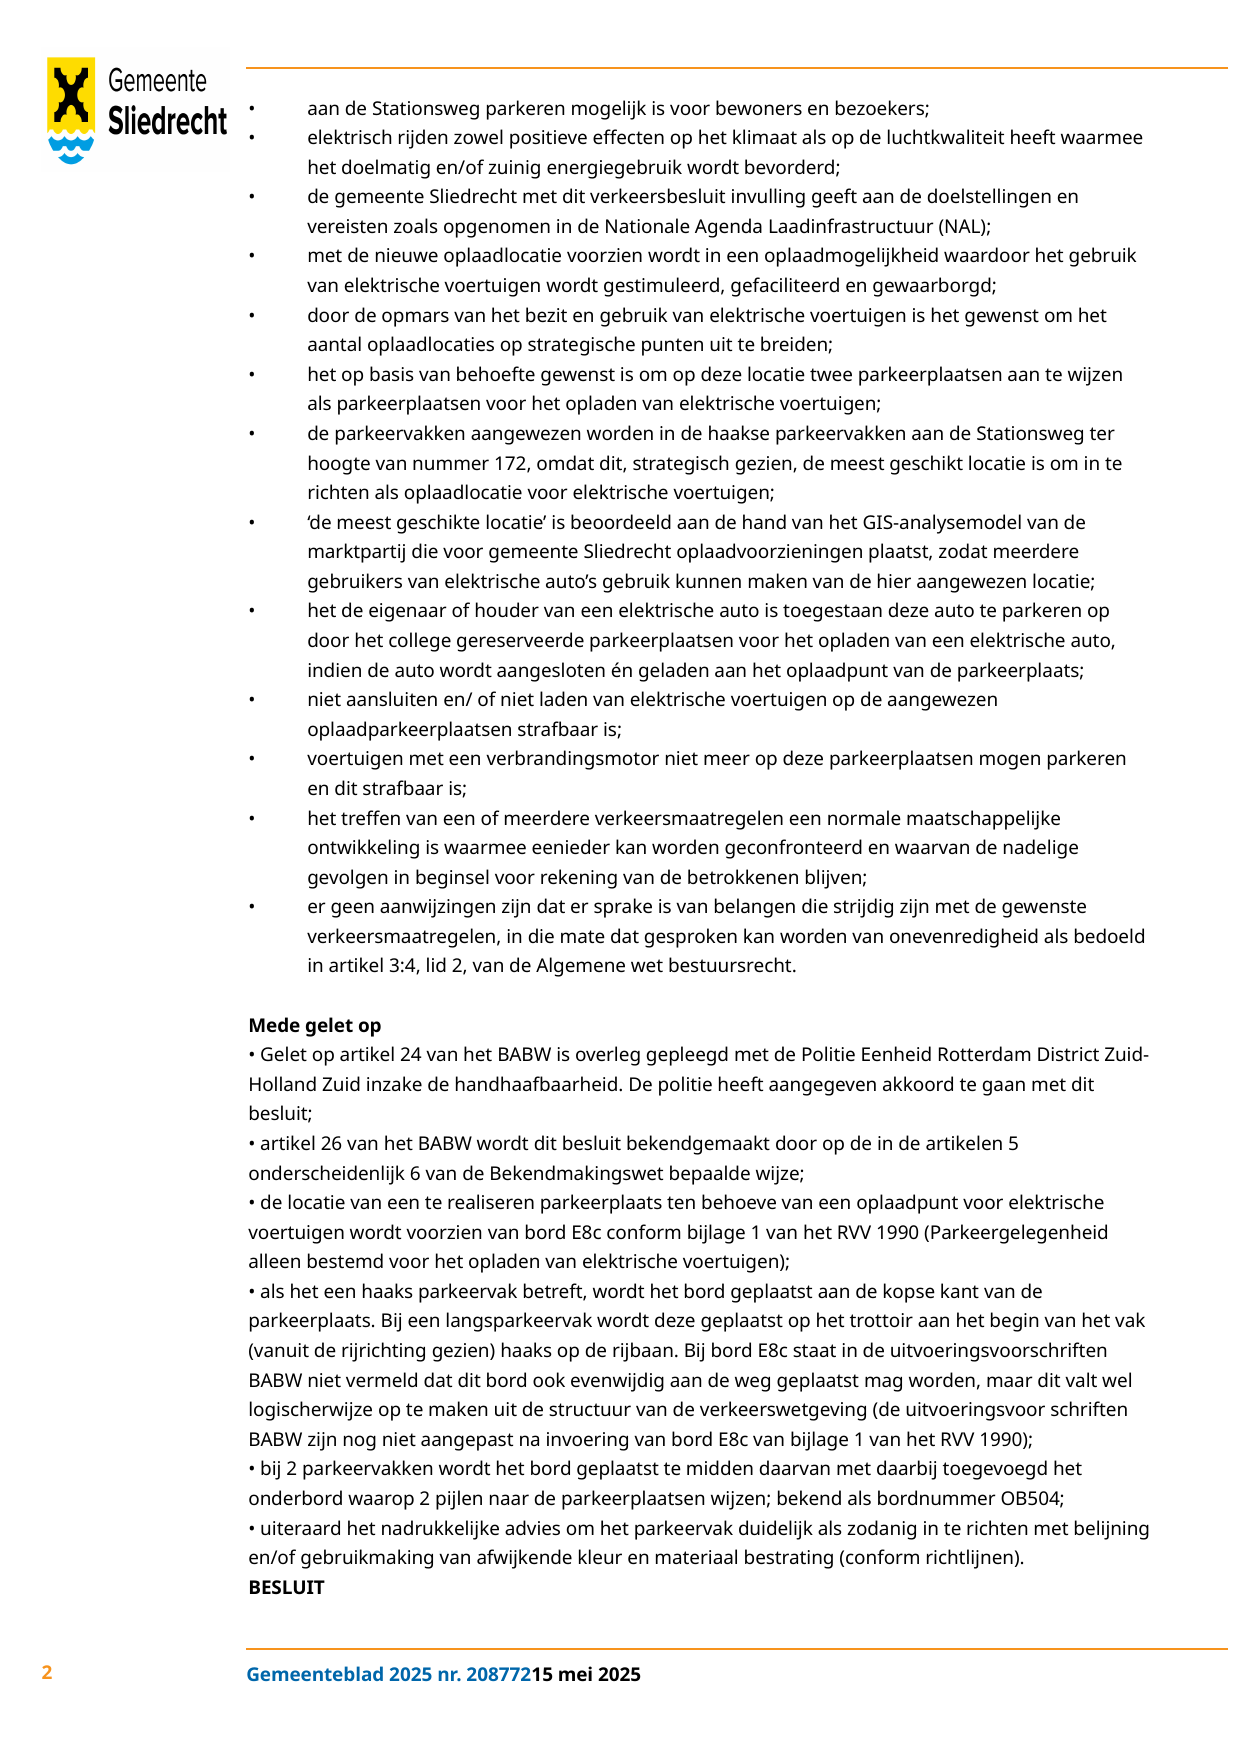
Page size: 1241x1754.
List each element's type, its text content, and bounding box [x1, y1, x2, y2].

text • bij 2 parkeervakken wordt het bord geplaatst te midden daarvan met daarbij toegevoegd het onderbord waarop 2 pijlen naar de parkeerplaatsen wijzen; bekend als bordnummer OB504; [248, 1456, 1152, 1511]
text • Gelet op artikel 24 van het BABW is overleg gepleegd met de Politie Eenheid Rotterdam District Zuid-Holland Zuid inzake de handhaafbaarheid. De politie heeft aangegeven akkoord te gaan met dit besluit; [248, 1041, 1152, 1126]
text • uiteraard het nadrukkelijke advies om het parkeervak duidelijk als zodanig in te richten met belijning en/of gebruikmaking van afwijkende kleur en materiaal bestrating (conform richtlijnen). [248, 1515, 1152, 1570]
text • de locatie van een te realiseren parkeerplaats ten behoeve van een oplaadpunt voor elektrische voertuigen wordt voorzien van bord E8c conform bijlage 1 van het RVV 1990 (Parkeergelegenheid alleen bestemd voor het opladen van elektrische voertuigen); [248, 1189, 1152, 1274]
text BESLUIT [248, 1574, 1152, 1600]
text • als het een haaks parkeervak betreft, wordt het bord geplaatst aan de kopse kant van de parkeerplaats. Bij een langsparkeervak wordt deze geplaatst op het trottoir aan het begin van het vak (vanuit de rijrichting gezien) haaks op de rijbaan. Bij bord E8c staat in de uitvoeringsvoorschriften BABW niet vermeld dat dit bord ook evenwijdig aan de weg geplaatst mag worden, maar dit valt wel logischerwijze op te maken uit de structuur van de verkeerswetgeving (de uitvoeringsvoor schriften BABW zijn nog niet aangepast na invoering van bord E8c van bijlage 1 van het RVV 1990); [248, 1278, 1152, 1452]
text Mede gelet op [248, 1012, 1152, 1038]
list voertuigen met een verbrandingsmotor niet meer op deze parkeerplaatsen mogen parkeren en dit strafbaar is; [248, 746, 1152, 801]
list elektrisch rijden zowel positieve effecten op het klimaat als op de luchtkwaliteit heeft waarmee het doelmatig en/of zuinig energiegebruik wordt bevorderd; [248, 124, 1152, 180]
list de gemeente Sliedrecht met dit verkeersbesluit invulling geeft aan de doelstellingen en vereisten zoals opgenomen in de Nationale Agenda Laadinfrastructuur (NAL); [248, 183, 1152, 239]
text • artikel 26 van het BABW wordt dit besluit bekendgemaakt door op de in de artikelen 5 onderscheidenlijk 6 van de Bekendmakingswet bepaalde wijze; [248, 1130, 1152, 1186]
list door de opmars van het bezit en gebruik van elektrische voertuigen is het gewenst om het aantal oplaadlocaties op strategische punten uit te breiden; [248, 302, 1152, 357]
list niet aansluiten en/ of niet laden van elektrische voertuigen op de aangewezen oplaadparkeerplaatsen strafbaar is; [248, 686, 1152, 742]
list er geen aanwijzingen zijn dat er sprake is van belangen die strijdig zijn met de gewenste verkeersmaatregelen, in die mate dat gesproken kan worden van onevenredigheid als bedoeld in artikel 3:4, lid 2, van de Algemene wet bestuursrecht. [248, 893, 1152, 978]
list met de nieuwe oplaadlocatie voorzien wordt in een oplaadmogelijkheid waardoor het gebruik van elektrische voertuigen wordt gestimuleerd, gefaciliteerd en gewaarborgd; [248, 243, 1152, 298]
list het de eigenaar of houder van een elektrische auto is toegestaan deze auto te parkeren op door het college gereserveerde parkeerplaatsen voor het opladen van een elektrische auto, indien de auto wordt aangesloten én geladen aan het oplaadpunt van de parkeerplaats; [248, 598, 1152, 683]
list aan de Stationsweg parkeren mogelijk is voor bewoners en bezoekers; [248, 95, 1152, 121]
list ‘de meest geschikte locatie’ is beoordeeld aan de hand van het GIS-analysemodel van de marktpartij die voor gemeente Sliedrecht oplaadvoorzieningen plaatst, zodat meerdere gebruikers van elektrische auto’s gebruik kunnen maken van de hier aangewezen locatie; [248, 509, 1152, 594]
list de parkeervakken aangewezen worden in de haakse parkeervakken aan de Stationsweg ter hoogte van nummer 172, omdat dit, strategisch gezien, de meest geschikt locatie is om in te richten als oplaadlocatie voor elektrische voertuigen; [248, 420, 1152, 505]
picture [41, 47, 231, 172]
list het treffen van een of meerdere verkeersmaatregelen een normale maatschappelijke ontwikkeling is waarmee eenieder kan worden geconfronteerd en waarvan de nadelige gevolgen in beginsel voor rekening van de betrokkenen blijven; [248, 805, 1152, 890]
list het op basis van behoefte gewenst is om op deze locatie twee parkeerplaatsen aan te wijzen als parkeerplaatsen voor het opladen van elektrische voertuigen; [248, 361, 1152, 416]
